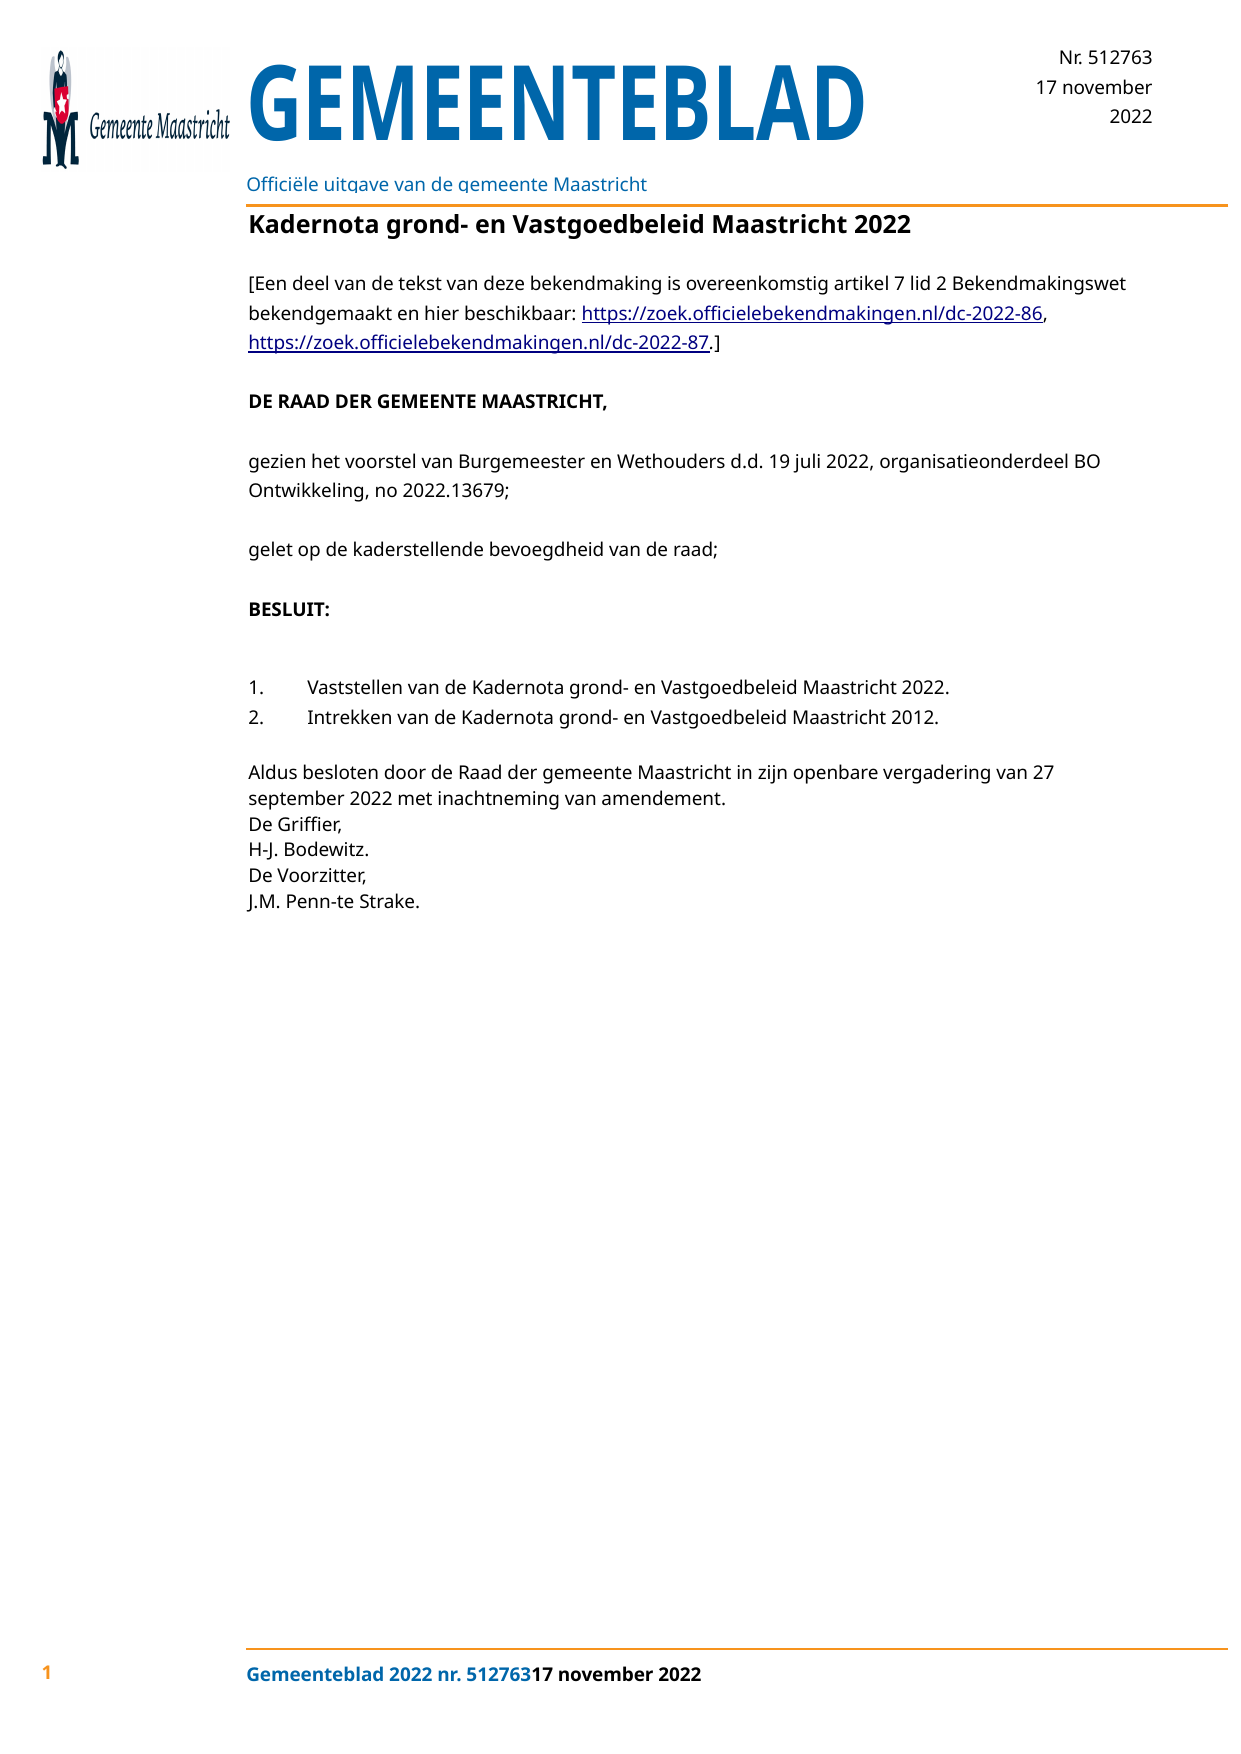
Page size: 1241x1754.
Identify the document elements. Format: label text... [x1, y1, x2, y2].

text H-J. Bodewitz. [248, 837, 1152, 862]
text De Griffier, [248, 811, 1152, 837]
text J.M. Penn-te Strake. [248, 888, 1152, 914]
text BESLUIT: [248, 596, 1152, 621]
text gezien het voorstel van Burgemeester en Wethouders d.d. 19 juli 2022, organisatieonderdeel BO Ontwikkeling, no 2022.13679; [248, 448, 1152, 503]
text Kadernota grond- en Vastgoedbeleid Maastricht 2022 [248, 207, 1152, 241]
text [Een deel van de tekst van deze bekendmaking is overeenkomstig artikel 7 lid 2 Bekendmakingswet bekendgemaakt en hier beschikbaar: https://zoek.officielebekendmakingen.nl/dc-2022-86, https://zoek.officielebekendmakingen.nl/dc-2022-87.] [248, 270, 1152, 355]
list Intrekken van de Kadernota grond- en Vastgoedbeleid Maastricht 2012. [248, 704, 1152, 730]
text gelet op de kaderstellende bevoegdheid van de raad; [248, 537, 1152, 562]
picture [41, 47, 231, 172]
text Aldus besloten door de Raad der gemeente Maastricht in zijn openbare vergadering van 27 september 2022 met inachtneming van amendement. [248, 759, 1152, 811]
text De Voorzitter, [248, 862, 1152, 888]
list Vaststellen van de Kadernota grond- en Vastgoedbeleid Maastricht 2022. [248, 674, 1152, 700]
text DE RAAD DER GEMEENTE MAASTRICHT, [248, 389, 1152, 414]
